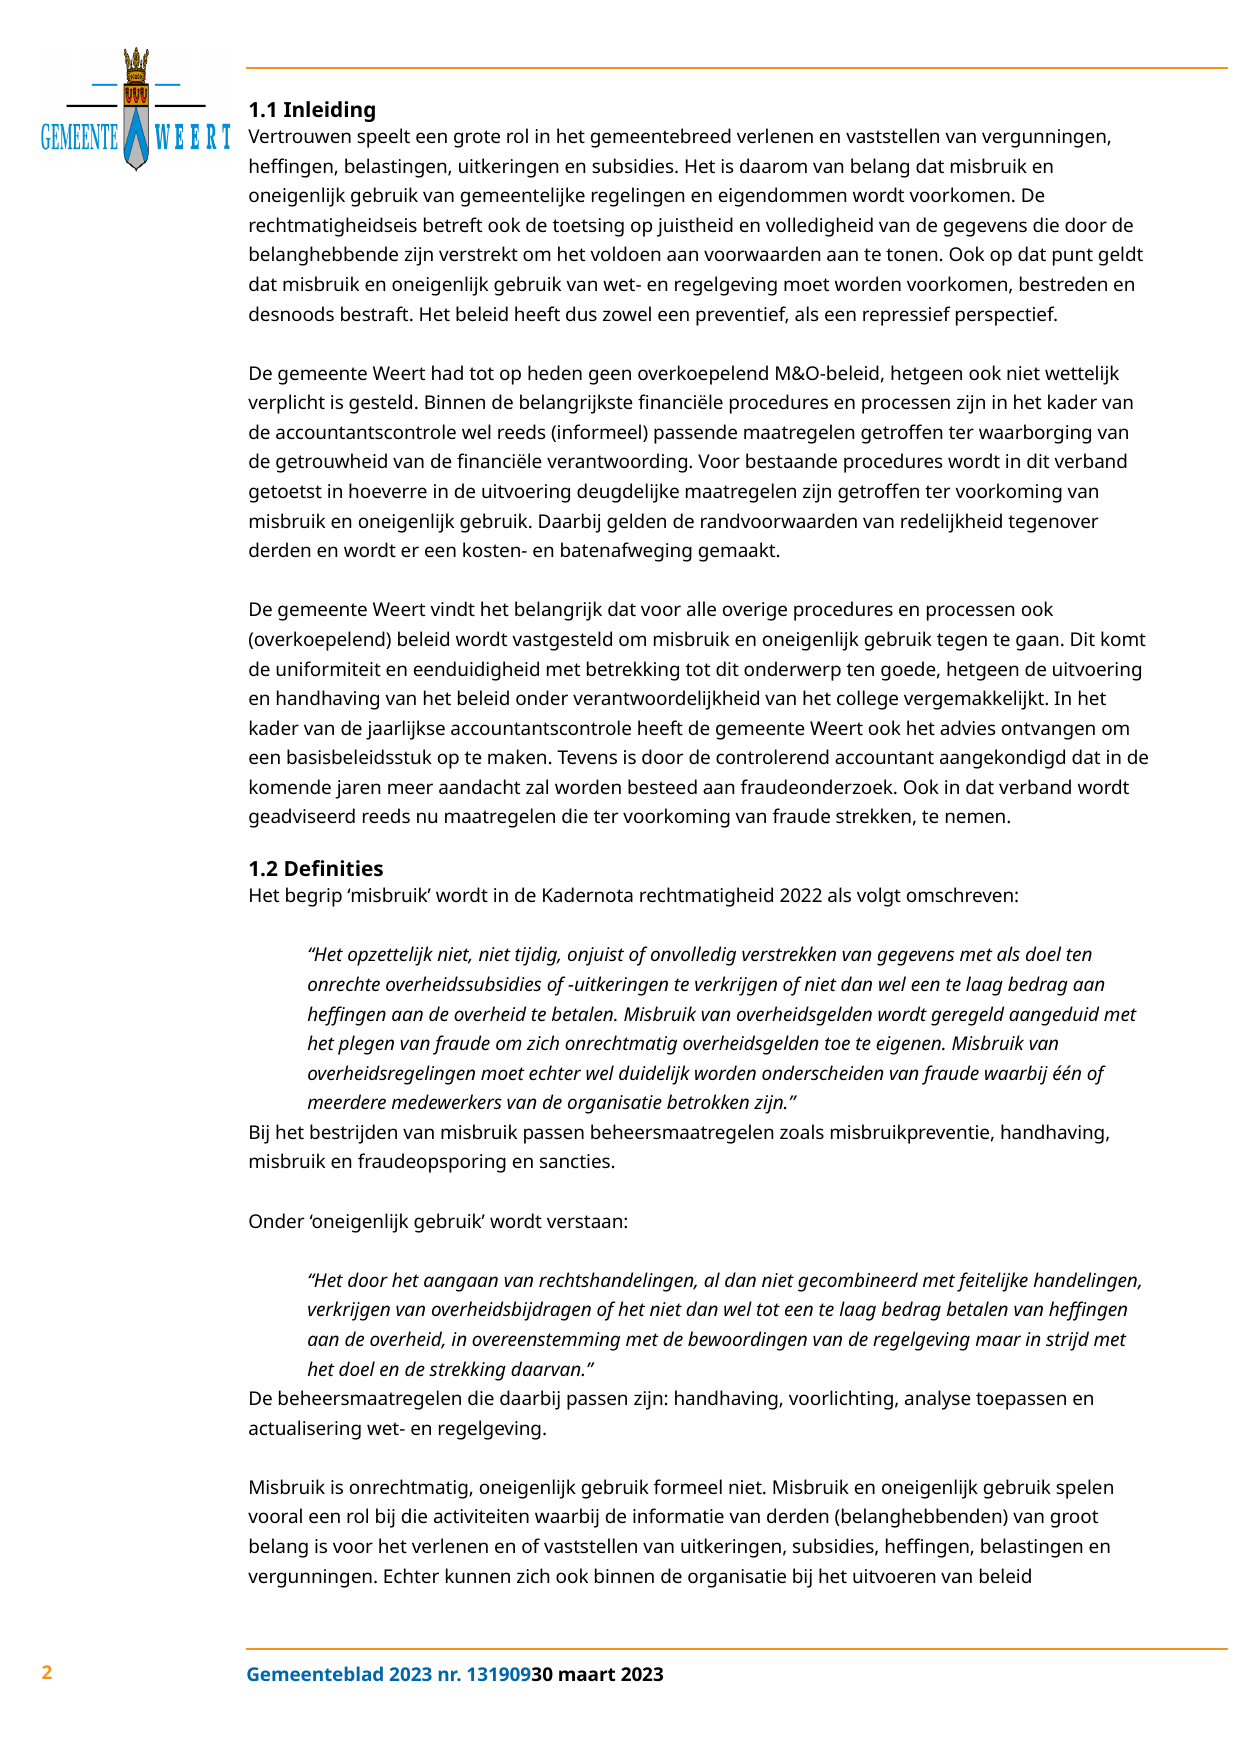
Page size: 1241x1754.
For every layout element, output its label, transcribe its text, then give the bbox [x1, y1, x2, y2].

list “Het door het aangaan van rechtshandelingen, al dan niet gecombineerd met feitelijke handelingen, verkrijgen van overheidsbijdragen of het niet dan wel tot een te laag bedrag betalen van heffingen aan de overheid, in overeenstemming met de bewoordingen van de regelgeving maar in strijd met het doel en de strekking daarvan.” [248, 1267, 1152, 1382]
list “Het opzettelijk niet, niet tijdig, onjuist of onvolledig verstrekken van gegevens met als doel ten onrechte overheidssubsidies of -uitkeringen te verkrijgen of niet dan wel een te laag bedrag aan heffingen aan de overheid te betalen. Misbruik van overheidsgelden wordt geregeld aangeduid met het plegen van fraude om zich onrechtmatig overheidsgelden toe te eigenen. Misbruik van overheidsregelingen moet echter wel duidelijk worden onderscheiden van fraude waarbij één of meerdere medewerkers van de organisatie betrokken zijn.” [248, 942, 1152, 1115]
text De gemeente Weert vindt het belangrijk dat voor alle overige procedures en processen ook (overkoepelend) beleid wordt vastgesteld om misbruik en oneigenlijk gebruik tegen te gaan. Dit komt de uniformiteit en eenduidigheid met betrekking tot dit onderwerp ten goede, hetgeen de uitvoering en handhaving van het beleid onder verantwoordelijkheid van het college vergemakkelijkt. In het kader van de jaarlijkse accountantscontrole heeft de gemeente Weert ook het advies ontvangen om een basisbeleidsstuk op te maken. Tevens is door de controlerend accountant aangekondigd dat in de komende jaren meer aandacht zal worden besteed aan fraudeonderzoek. Ook in dat verband wordt geadviseerd reeds nu maatregelen die ter voorkoming van fraude strekken, te nemen. [248, 597, 1152, 829]
text Het begrip ‘misbruik’ wordt in de Kadernota rechtmatigheid 2022 als volgt omschreven: [248, 882, 1152, 908]
text 1.1 Inleiding [248, 95, 1152, 123]
text De beheersmaatregelen die daarbij passen zijn: handhaving, voorlichting, analyse toepassen en actualisering wet- en regelgeving. [248, 1385, 1152, 1441]
text Bij het bestrijden van misbruik passen beheersmaatregelen zoals misbruikpreventie, handhaving, misbruik en fraudeopsporing en sancties. [248, 1119, 1152, 1174]
picture [41, 47, 231, 172]
text Vertrouwen speelt een grote rol in het gemeentebreed verlenen en vaststellen van vergunningen, heffingen, belastingen, uitkeringen en subsidies. Het is daarom van belang dat misbruik en oneigenlijk gebruik van gemeentelijke regelingen en eigendommen wordt voorkomen. De rechtmatigheidseis betreft ook de toetsing op juistheid en volledigheid van de gegevens die door de belanghebbende zijn verstrekt om het voldoen aan voorwaarden aan te tonen. Ook op dat punt geldt dat misbruik en oneigenlijk gebruik van wet- en regelgeving moet worden voorkomen, bestreden en desnoods bestraft. Het beleid heeft dus zowel een preventief, als een repressief perspectief. [248, 123, 1152, 326]
text 1.2 Definities [248, 854, 1152, 882]
text Onder ‘oneigenlijk gebruik’ wordt verstaan: [248, 1208, 1152, 1234]
text Misbruik is onrechtmatig, oneigenlijk gebruik formeel niet. Misbruik en oneigenlijk gebruik spelen vooral een rol bij die activiteiten waarbij de informatie van derden (belanghebbenden) van groot belang is voor het verlenen en of vaststellen van uitkeringen, subsidies, heffingen, belastingen en vergunningen. Echter kunnen zich ook binnen de organisatie bij het uitvoeren van beleid [248, 1474, 1152, 1589]
text De gemeente Weert had tot op heden geen overkoepelend M&O-beleid, hetgeen ook niet wettelijk verplicht is gesteld. Binnen de belangrijkste financiële procedures en processen zijn in het kader van de accountantscontrole wel reeds (informeel) passende maatregelen getroffen ter waarborging van de getrouwheid van de financiële verantwoording. Voor bestaande procedures wordt in dit verband getoetst in hoeverre in de uitvoering deugdelijke maatregelen zijn getroffen ter voorkoming van misbruik en oneigenlijk gebruik. Daarbij gelden de randvoorwaarden van redelijkheid tegenover derden en wordt er een kosten- en batenafweging gemaakt. [248, 360, 1152, 563]
